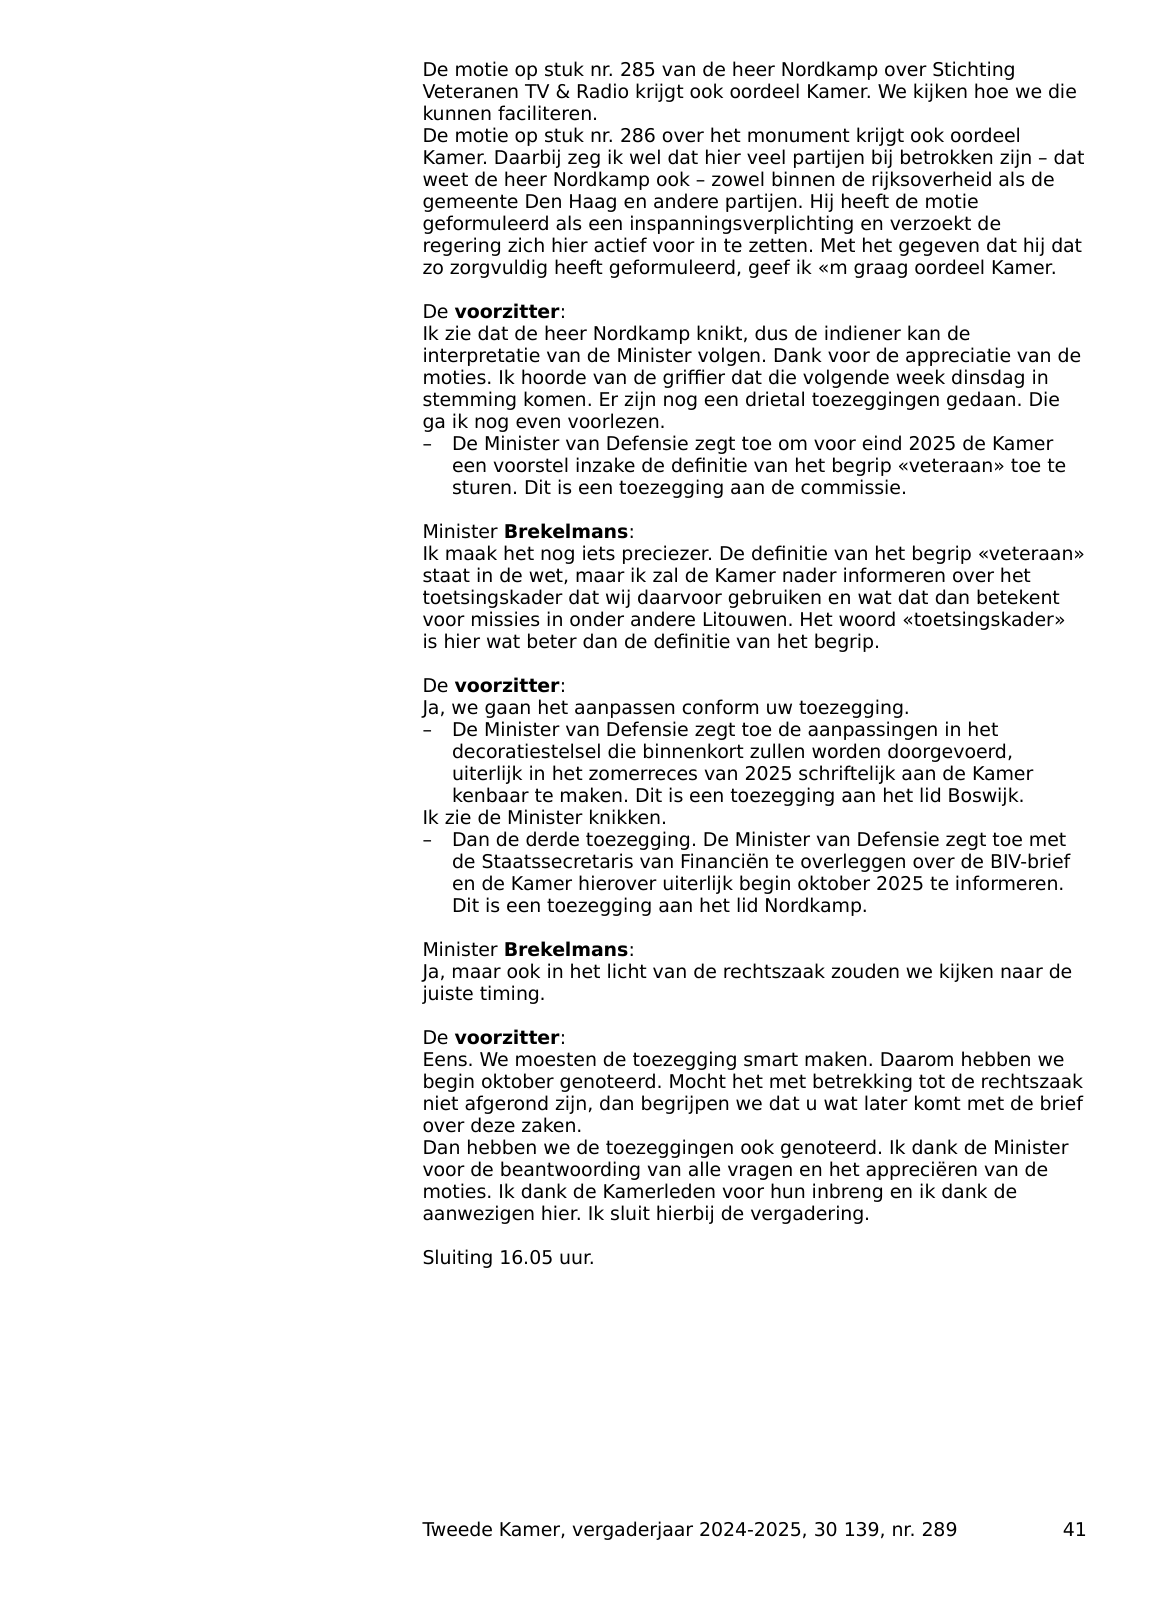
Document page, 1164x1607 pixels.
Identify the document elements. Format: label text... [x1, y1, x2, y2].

text – De Minister van Defensie zegt toe om voor eind 2025 de Kamer een voorstel inzake de definitie van het begrip «veteraan» toe te sturen. Dit is een toezegging aan de commissie. [422, 433, 1087, 499]
text De motie op stuk nr. 286 over het monument krijgt ook oordeel Kamer. Daarbij zeg ik wel dat hier veel partijen bij betrokken zijn – dat weet de heer Nordkamp ook – zowel binnen de rijksoverheid als de gemeente Den Haag en andere partijen. Hij heeft de motie geformuleerd als een inspanningsverplichting en verzoekt de regering zich hier actief voor in te zetten. Met het gegeven dat hij dat zo zorgvuldig heeft geformuleerd, geef ik «m graag oordeel Kamer. [422, 125, 1087, 279]
text – Dan de derde toezegging. De Minister van Defensie zegt toe met de Staatssecretaris van Financiën te overleggen over de BIV-brief en de Kamer hierover uiterlijk begin oktober 2025 te informeren. Dit is een toezegging aan het lid Nordkamp. [422, 829, 1087, 917]
text De motie op stuk nr. 285 van de heer Nordkamp over Stichting Veteranen TV & Radio krijgt ook oordeel Kamer. We kijken hoe we die kunnen faciliteren. [422, 59, 1087, 125]
text Minister Brekelmans: [422, 939, 1087, 961]
text Minister Brekelmans: [422, 521, 1087, 543]
text Ja, we gaan het aanpassen conform uw toezegging. [422, 697, 1087, 719]
text Ja, maar ook in het licht van de rechtszaak zouden we kijken naar de juiste timing. [422, 961, 1087, 1005]
text Ik maak het nog iets preciezer. De definitie van het begrip «veteraan» staat in de wet, maar ik zal de Kamer nader informeren over het toetsingskader dat wij daarvoor gebruiken en wat dat dan betekent voor missies in onder andere Litouwen. Het woord «toetsingskader» is hier wat beter dan de definitie van het begrip. [422, 543, 1087, 653]
text De voorzitter: [422, 1027, 1087, 1049]
text Ik zie dat de heer Nordkamp knikt, dus de indiener kan de interpretatie van de Minister volgen. Dank voor de appreciatie van de moties. Ik hoorde van de griffier dat die volgende week dinsdag in stemming komen. Er zijn nog een drietal toezeggingen gedaan. Die ga ik nog even voorlezen. [422, 323, 1087, 433]
text De voorzitter: [422, 301, 1087, 323]
text De voorzitter: [422, 675, 1087, 697]
text Dan hebben we de toezeggingen ook genoteerd. Ik dank de Minister voor de beantwoording van alle vragen en het appreciëren van de moties. Ik dank de Kamerleden voor hun inbreng en ik dank de aanwezigen hier. Ik sluit hierbij de vergadering. [422, 1137, 1087, 1225]
text Ik zie de Minister knikken. [422, 807, 1087, 829]
text – De Minister van Defensie zegt toe de aanpassingen in het decoratiestelsel die binnenkort zullen worden doorgevoerd, uiterlijk in het zomerreces van 2025 schriftelijk aan de Kamer kenbaar te maken. Dit is een toezegging aan het lid Boswijk. [422, 719, 1087, 807]
text Eens. We moesten de toezegging smart maken. Daarom hebben we begin oktober genoteerd. Mocht het met betrekking tot de rechtszaak niet afgerond zijn, dan begrijpen we dat u wat later komt met de brief over deze zaken. [422, 1049, 1087, 1137]
text Sluiting 16.05 uur. [422, 1247, 1087, 1269]
